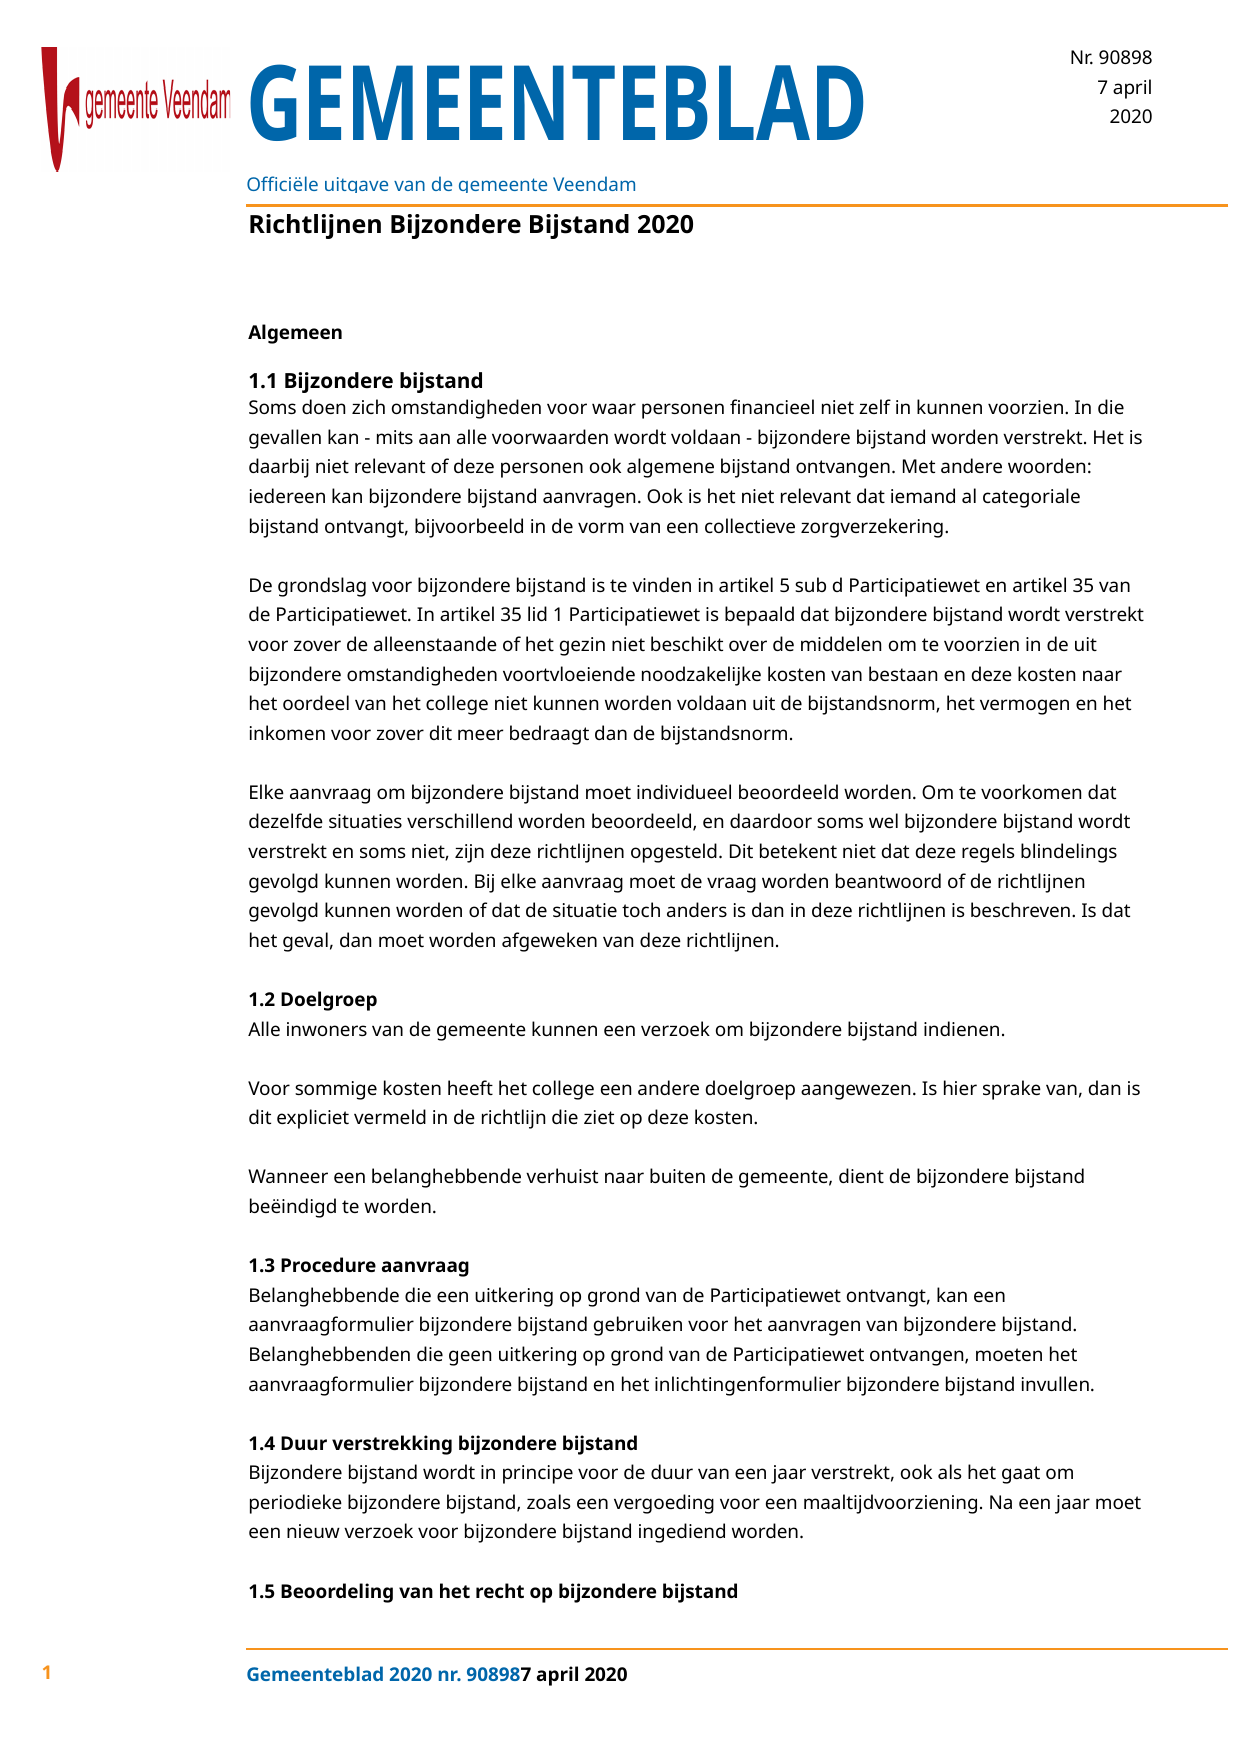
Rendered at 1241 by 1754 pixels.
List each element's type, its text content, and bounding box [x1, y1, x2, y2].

text 1.2 Doelgroep [248, 986, 1152, 1012]
text De grondslag voor bijzondere bijstand is te vinden in artikel 5 sub d Participatiewet en artikel 35 van de Participatiewet. In artikel 35 lid 1 Participatiewet is bepaald dat bijzondere bijstand wordt verstrekt voor zover de alleenstaande of het gezin niet beschikt over de middelen om te voorzien in de uit bijzondere omstandigheden voortvloeiende noodzakelijke kosten van bestaan en deze kosten naar het oordeel van het college niet kunnen worden voldaan uit de bijstandsnorm, het vermogen en het inkomen voor zover dit meer bedraagt dan de bijstandsnorm. [248, 572, 1152, 746]
text Richtlijnen Bijzondere Bijstand 2020 [248, 207, 1152, 241]
text Soms doen zich omstandigheden voor waar personen financieel niet zelf in kunnen voorzien. In die gevallen kan - mits aan alle voorwaarden wordt voldaan - bijzondere bijstand worden verstrekt. Het is daarbij niet relevant of deze personen ook algemene bijstand ontvangen. Met andere woorden: iedereen kan bijzondere bijstand aanvragen. Ook is het niet relevant dat iemand al categoriale bijstand ontvangt, bijvoorbeeld in de vorm van een collectieve zorgverzekering. [248, 394, 1152, 539]
text Alle inwoners van de gemeente kunnen een verzoek om bijzondere bijstand indienen. [248, 1016, 1152, 1042]
text 1.1 Bijzondere bijstand [248, 366, 1152, 394]
text Algemeen [248, 317, 1152, 345]
text Wanneer een belanghebbende verhuist naar buiten de gemeente, dient de bijzondere bijstand beëindigd te worden. [248, 1164, 1152, 1219]
text 1.3 Procedure aanvraag [248, 1252, 1152, 1278]
text 1.5 Beoordeling van het recht op bijzondere bijstand [248, 1578, 1152, 1604]
text Bijzondere bijstand wordt in principe voor de duur van een jaar verstrekt, ook als het gaat om periodieke bijzondere bijstand, zoals een vergoeding voor een maaltijdvoorziening. Na een jaar moet een nieuw verzoek voor bijzondere bijstand ingediend worden. [248, 1459, 1152, 1544]
picture [41, 47, 231, 172]
text Belanghebbende die een uitkering op grond van de Participatiewet ontvangt, kan een aanvraagformulier bijzondere bijstand gebruiken voor het aanvragen van bijzondere bijstand. Belanghebbenden die geen uitkering op grond van de Participatiewet ontvangen, moeten het aanvraagformulier bijzondere bijstand en het inlichtingenformulier bijzondere bijstand invullen. [248, 1282, 1152, 1397]
text Voor sommige kosten heeft het college een andere doelgroep aangewezen. Is hier sprake van, dan is dit expliciet vermeld in de richtlijn die ziet op deze kosten. [248, 1075, 1152, 1130]
text Elke aanvraag om bijzondere bijstand moet individueel beoordeeld worden. Om te voorkomen dat dezelfde situaties verschillend worden beoordeeld, en daardoor soms wel bijzondere bijstand wordt verstrekt en soms niet, zijn deze richtlijnen opgesteld. Dit betekent niet dat deze regels blindelings gevolgd kunnen worden. Bij elke aanvraag moet de vraag worden beantwoord of de richtlijnen gevolgd kunnen worden of dat de situatie toch anders is dan in deze richtlijnen is beschreven. Is dat het geval, dan moet worden afgeweken van deze richtlijnen. [248, 779, 1152, 953]
text 1.4 Duur verstrekking bijzondere bijstand [248, 1430, 1152, 1456]
